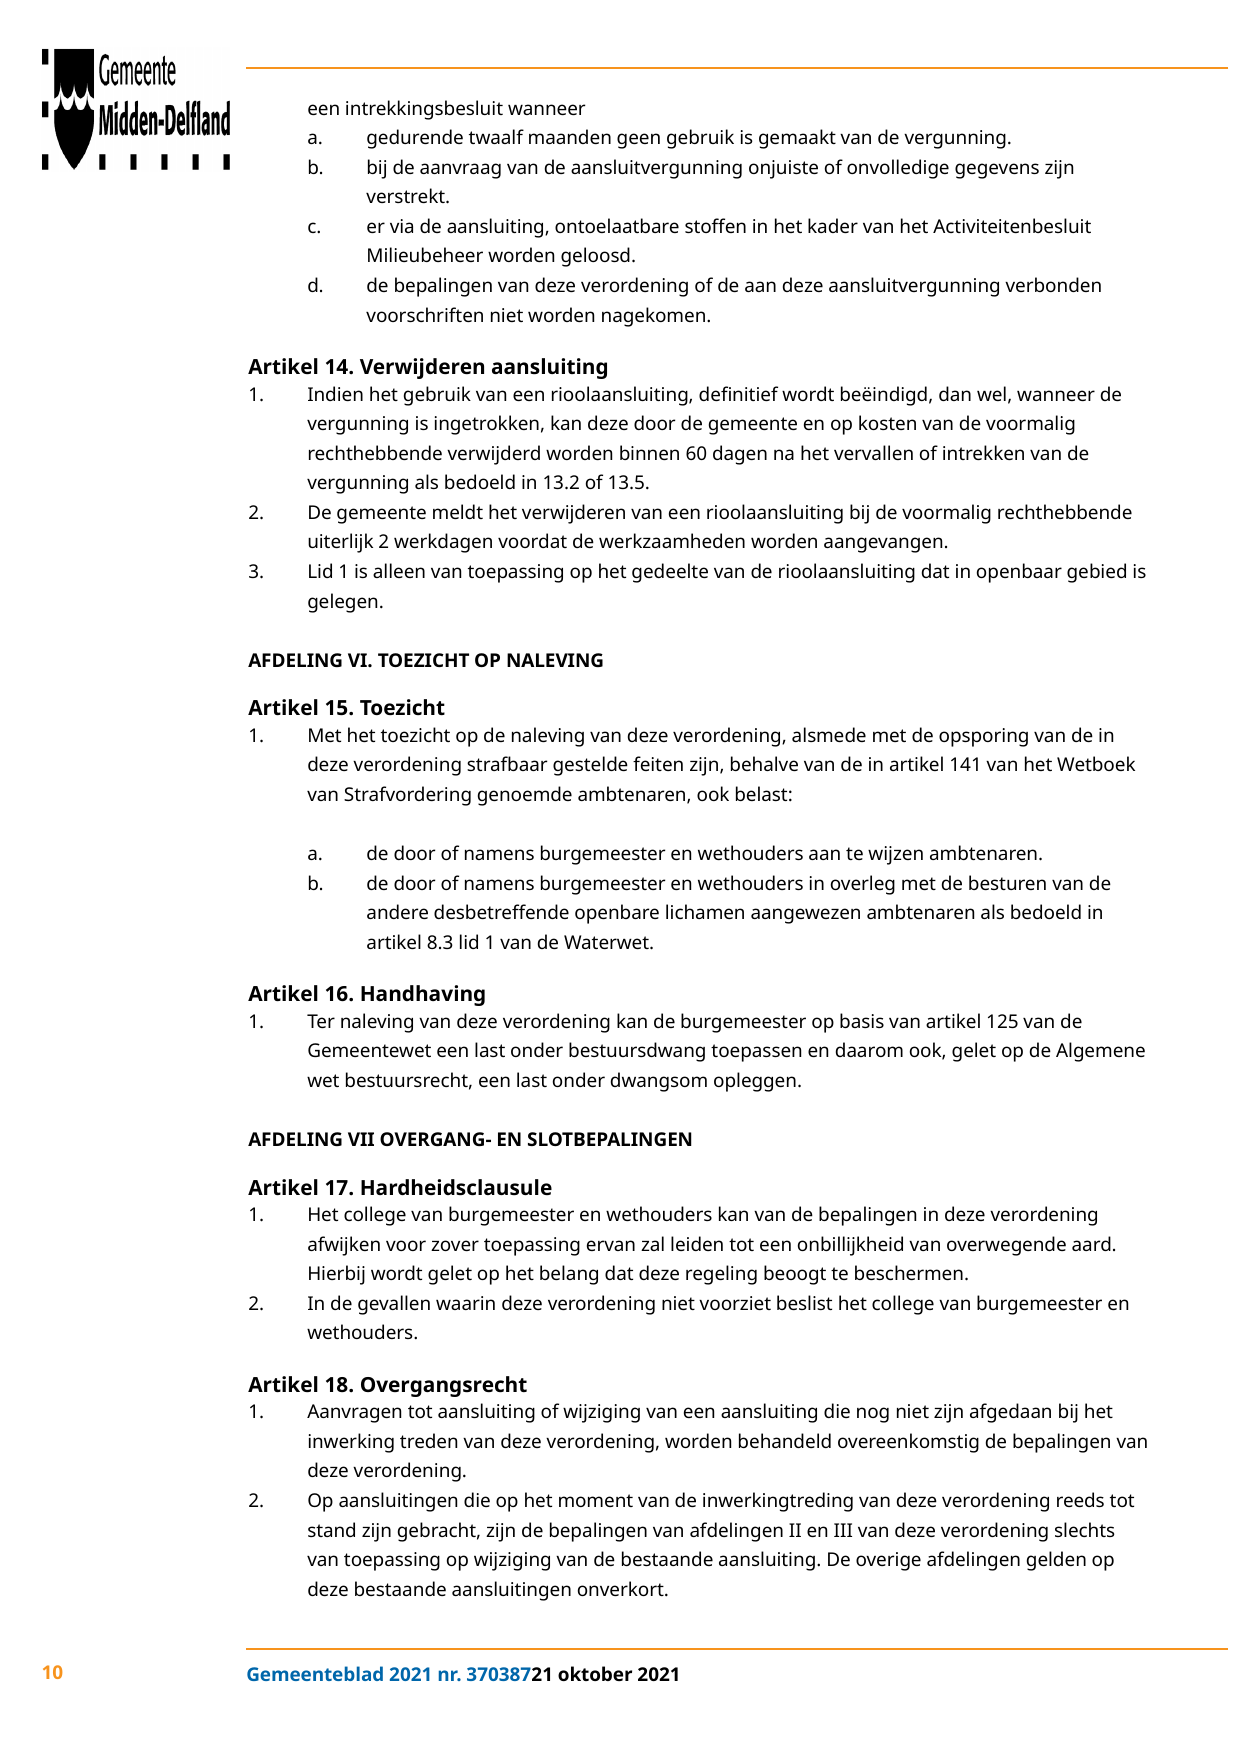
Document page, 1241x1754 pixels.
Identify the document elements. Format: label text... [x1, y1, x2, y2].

text Artikel 18. Overgangsrecht [248, 1370, 1152, 1398]
list Aanvragen tot aansluiting of wijziging van een aansluiting die nog niet zijn afgedaan bij het inwerking treden van deze verordening, worden behandeld overeenkomstig de bepalingen van deze verordening. [248, 1398, 1152, 1483]
text Artikel 14. Verwijderen aansluiting [248, 352, 1152, 381]
list bij de aanvraag van de aansluitvergunning onjuiste of onvolledige gegevens zijn verstrekt. [307, 154, 1152, 209]
text AFDELING VII OVERGANG- EN SLOTBEPALINGEN [248, 1126, 1152, 1152]
list de bepalingen van deze verordening of de aan deze aansluitvergunning verbonden voorschriften niet worden nagekomen. [307, 272, 1152, 328]
list de door of namens burgemeester en wethouders in overleg met de besturen van de andere desbetreffende openbare lichamen aangewezen ambtenaren als bedoeld in artikel 8.3 lid 1 van de Waterwet. [307, 870, 1152, 955]
list Lid 1 is alleen van toepassing op het gedeelte van de rioolaansluiting dat in openbaar gebied is gelegen. [248, 558, 1152, 613]
list De gemeente meldt het verwijderen van een rioolaansluiting bij de voormalig rechthebbende uiterlijk 2 werkdagen voordat de werkzaamheden worden aangevangen. [248, 499, 1152, 554]
list een intrekkingsbesluit wanneer [248, 95, 1152, 121]
list Op aansluitingen die op het moment van de inwerkingtreding van deze verordening reeds tot stand zijn gebracht, zijn de bepalingen van afdelingen II en III van deze verordening slechts van toepassing op wijziging van de bestaande aansluiting. De overige afdelingen gelden op deze bestaande aansluitingen onverkort. [248, 1487, 1152, 1602]
text Artikel 16. Handhaving [248, 979, 1152, 1008]
list Het college van burgemeester en wethouders kan van de bepalingen in deze verordening afwijken voor zover toepassing ervan zal leiden tot een onbillijkheid van overwegende aard. Hierbij wordt gelet op het belang dat deze regeling beoogt te beschermen. [248, 1201, 1152, 1286]
picture [41, 47, 231, 172]
list gedurende twaalf maanden geen gebruik is gemaakt van de vergunning. [307, 124, 1152, 150]
list In de gevallen waarin deze verordening niet voorziet beslist het college van burgemeester en wethouders. [248, 1290, 1152, 1345]
list de door of namens burgemeester en wethouders aan te wijzen ambtenaren. [307, 840, 1152, 866]
list Met het toezicht op de naleving van deze verordening, alsmede met de opsporing van de in deze verordening strafbaar gestelde feiten zijn, behalve van de in artikel 141 van het Wetboek van Strafvordering genoemde ambtenaren, ook belast: [248, 722, 1152, 807]
list er via de aansluiting, ontoelaatbare stoffen in het kader van het Activiteitenbesluit Milieubeheer worden geloosd. [307, 213, 1152, 268]
text AFDELING VI. TOEZICHT OP NALEVING [248, 647, 1152, 673]
text Artikel 17. Hardheidsclausule [248, 1173, 1152, 1201]
list Indien het gebruik van een rioolaansluiting, definitief wordt beëindigd, dan wel, wanneer de vergunning is ingetrokken, kan deze door de gemeente en op kosten van de voormalig rechthebbende verwijderd worden binnen 60 dagen na het vervallen of intrekken van de vergunning als bedoeld in 13.2 of 13.5. [248, 381, 1152, 495]
text Artikel 15. Toezicht [248, 693, 1152, 722]
list Ter naleving van deze verordening kan de burgemeester op basis van artikel 125 van de Gemeentewet een last onder bestuursdwang toepassen en daarom ook, gelet op de Algemene wet bestuursrecht, een last onder dwangsom opleggen. [248, 1008, 1152, 1093]
